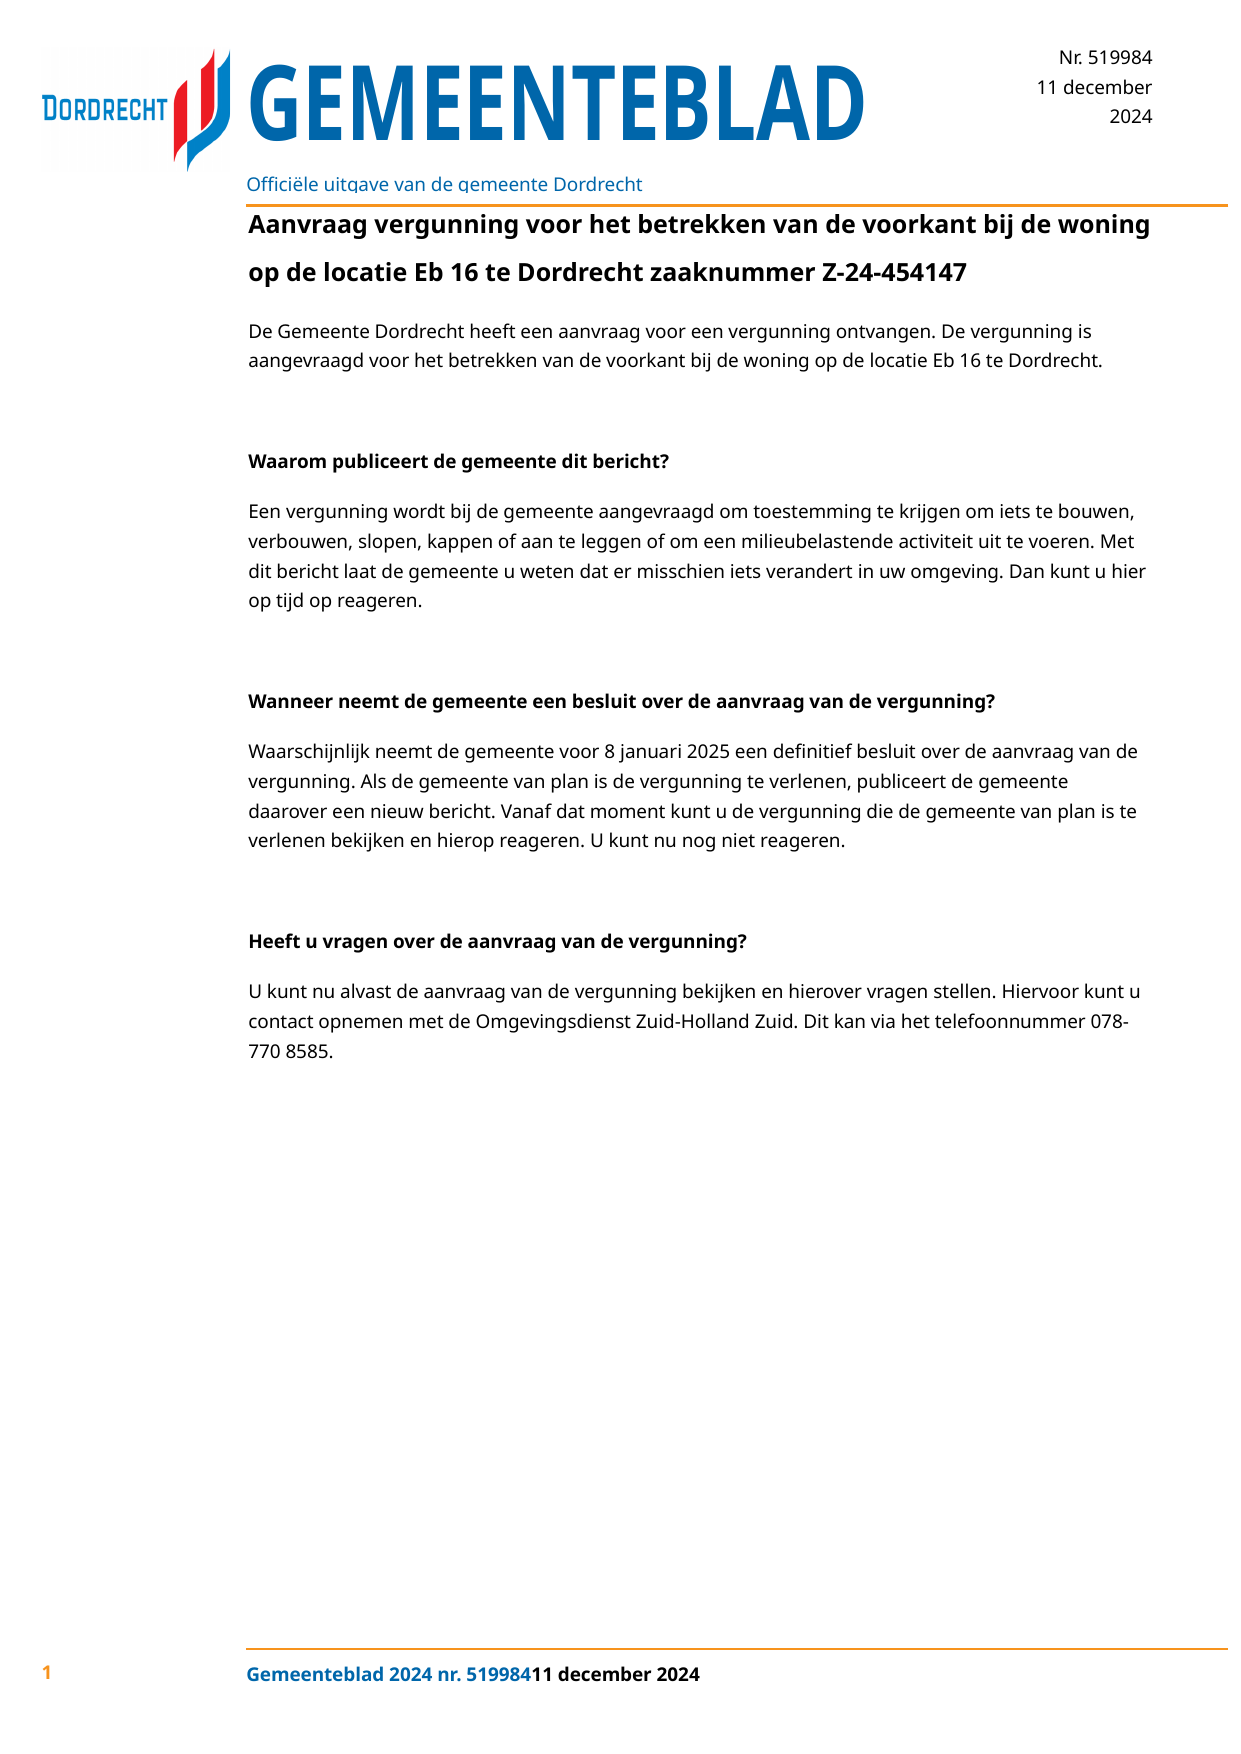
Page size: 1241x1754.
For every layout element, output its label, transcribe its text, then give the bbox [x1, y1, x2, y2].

text Heeft u vragen over de aanvraag van de vergunning? [248, 928, 1152, 954]
text De Gemeente Dordrecht heeft een aanvraag voor een vergunning ontvangen. De vergunning is aangevraagd voor het betrekken van de voorkant bij de woning op de locatie Eb 16 te Dordrecht. [248, 318, 1152, 373]
picture [41, 47, 231, 172]
text U kunt nu alvast de aanvraag van de vergunning bekijken en hierover vragen stellen. Hiervoor kunt u contact opnemen met de Omgevingsdienst Zuid-Holland Zuid. Dit kan via het telefoonnummer 078-770 8585. [248, 979, 1152, 1064]
text Waarschijnlijk neemt de gemeente voor 8 januari 2025 een definitief besluit over de aanvraag van de vergunning. Als de gemeente van plan is de vergunning te verlenen, publiceert de gemeente daarover een nieuw bericht. Vanaf dat moment kunt u de vergunning die de gemeente van plan is te verlenen bekijken en hierop reageren. U kunt nu nog niet reageren. [248, 739, 1152, 853]
text Wanneer neemt de gemeente een besluit over de aanvraag van de vergunning? [248, 688, 1152, 714]
text Aanvraag vergunning voor het betrekken van de voorkant bij de woning op de locatie Eb 16 te Dordrecht zaaknummer Z-24-454147 [248, 207, 1152, 288]
text Een vergunning wordt bij de gemeente aangevraagd om toestemming te krijgen om iets te bouwen, verbouwen, slopen, kappen of aan te leggen of om een milieubelastende activiteit uit te voeren. Met dit bericht laat de gemeente u weten dat er misschien iets verandert in uw omgeving. Dan kunt u hier op tijd op reageren. [248, 499, 1152, 613]
text Waarom publiceert de gemeente dit bericht? [248, 448, 1152, 474]
